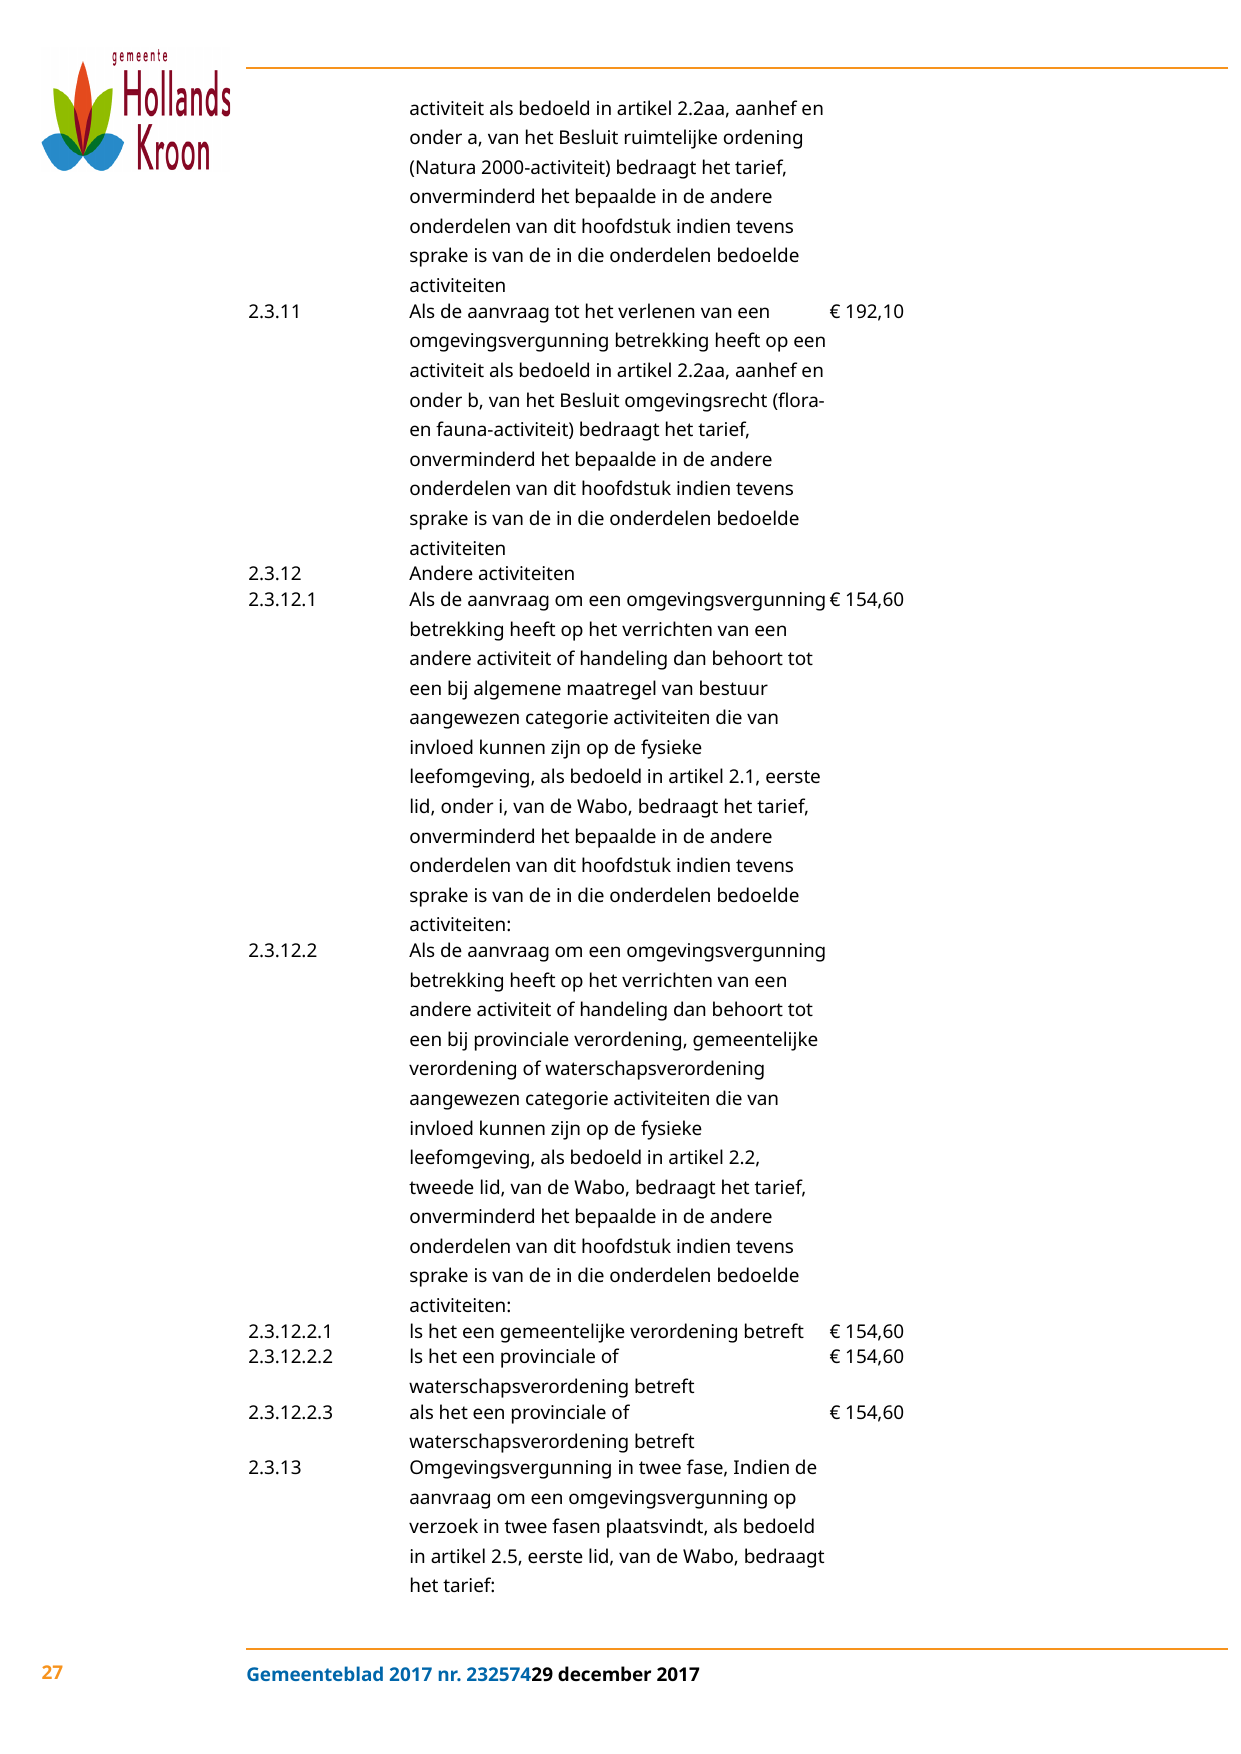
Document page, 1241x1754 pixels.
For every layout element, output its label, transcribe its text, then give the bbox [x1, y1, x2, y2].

table_cell 2.3.12.2.3 [248, 1399, 409, 1454]
table_cell [991, 586, 1152, 937]
table_cell Als de aanvraag tot het verlenen van een omgevingsvergunning betrekking heeft op een activiteit als bedoeld in artikel 2.2aa, aanhef en onder b, van het Besluit omgevingsrecht (flora- en fauna-activiteit) bedraagt het tarief, onverminderd het bepaalde in de andere onderdelen van dit hoofdstuk indien tevens sprake is van de in die onderdelen bedoelde activiteiten [409, 298, 829, 560]
table_cell [991, 937, 1152, 1318]
table_cell [829, 937, 991, 1318]
table_cell ls het een provinciale of waterschapsverordening betreft [409, 1344, 829, 1399]
table_cell Andere activiteiten [409, 560, 829, 586]
table_cell 2.3.12.2 [248, 937, 409, 1318]
table_cell [991, 298, 1152, 560]
table_cell 2.3.12.2.2 [248, 1344, 409, 1399]
table_cell € 154,60 [829, 1344, 991, 1399]
table_cell als het een provinciale of waterschapsverordening betreft [409, 1399, 829, 1454]
table_cell [829, 95, 991, 298]
table_cell [248, 95, 409, 298]
table_cell [991, 1454, 1152, 1598]
table_cell [991, 1318, 1152, 1344]
table_cell [829, 560, 991, 586]
table_cell [829, 1454, 991, 1598]
table_cell € 154,60 [829, 1399, 991, 1454]
table_cell [991, 1399, 1152, 1454]
table_cell 2.3.12.1 [248, 586, 409, 937]
table_cell activiteit als bedoeld in artikel 2.2aa, aanhef en onder a, van het Besluit ruimtelijke ordening (Natura 2000-activiteit) bedraagt het tarief, onverminderd het bepaalde in de andere onderdelen van dit hoofdstuk indien tevens sprake is van de in die onderdelen bedoelde activiteiten [409, 95, 829, 298]
table_cell [991, 1344, 1152, 1399]
table_cell [991, 95, 1152, 298]
table_cell Omgevingsvergunning in twee fase, Indien de aanvraag om een omgevingsvergunning op verzoek in twee fasen plaatsvindt, als bedoeld in artikel 2.5, eerste lid, van de Wabo, bedraagt het tarief: [409, 1454, 829, 1598]
table_cell 2.3.13 [248, 1454, 409, 1598]
table_cell 2.3.12.2.1 [248, 1318, 409, 1344]
picture [41, 47, 231, 172]
table_cell [991, 560, 1152, 586]
table_cell ls het een gemeentelijke verordening betreft [409, 1318, 829, 1344]
table_cell € 154,60 [829, 586, 991, 937]
table_cell € 192,10 [829, 298, 991, 560]
table_cell Als de aanvraag om een omgevingsvergunning betrekking heeft op het verrichten van een andere activiteit of handeling dan behoort tot een bij provinciale verordening, gemeentelijke verordening of waterschapsverordening aangewezen categorie activiteiten die van invloed kunnen zijn op de fysieke leefomgeving, als bedoeld in artikel 2.2, tweede lid, van de Wabo, bedraagt het tarief, onverminderd het bepaalde in de andere onderdelen van dit hoofdstuk indien tevens sprake is van de in die onderdelen bedoelde activiteiten: [409, 937, 829, 1318]
table_cell 2.3.11 [248, 298, 409, 560]
table_cell 2.3.12 [248, 560, 409, 586]
table_cell € 154,60 [829, 1318, 991, 1344]
table_cell Als de aanvraag om een omgevingsvergunning betrekking heeft op het verrichten van een andere activiteit of handeling dan behoort tot een bij algemene maatregel van bestuur aangewezen categorie activiteiten die van invloed kunnen zijn op de fysieke leefomgeving, als bedoeld in artikel 2.1, eerste lid, onder i, van de Wabo, bedraagt het tarief, onverminderd het bepaalde in de andere onderdelen van dit hoofdstuk indien tevens sprake is van de in die onderdelen bedoelde activiteiten: [409, 586, 829, 937]
